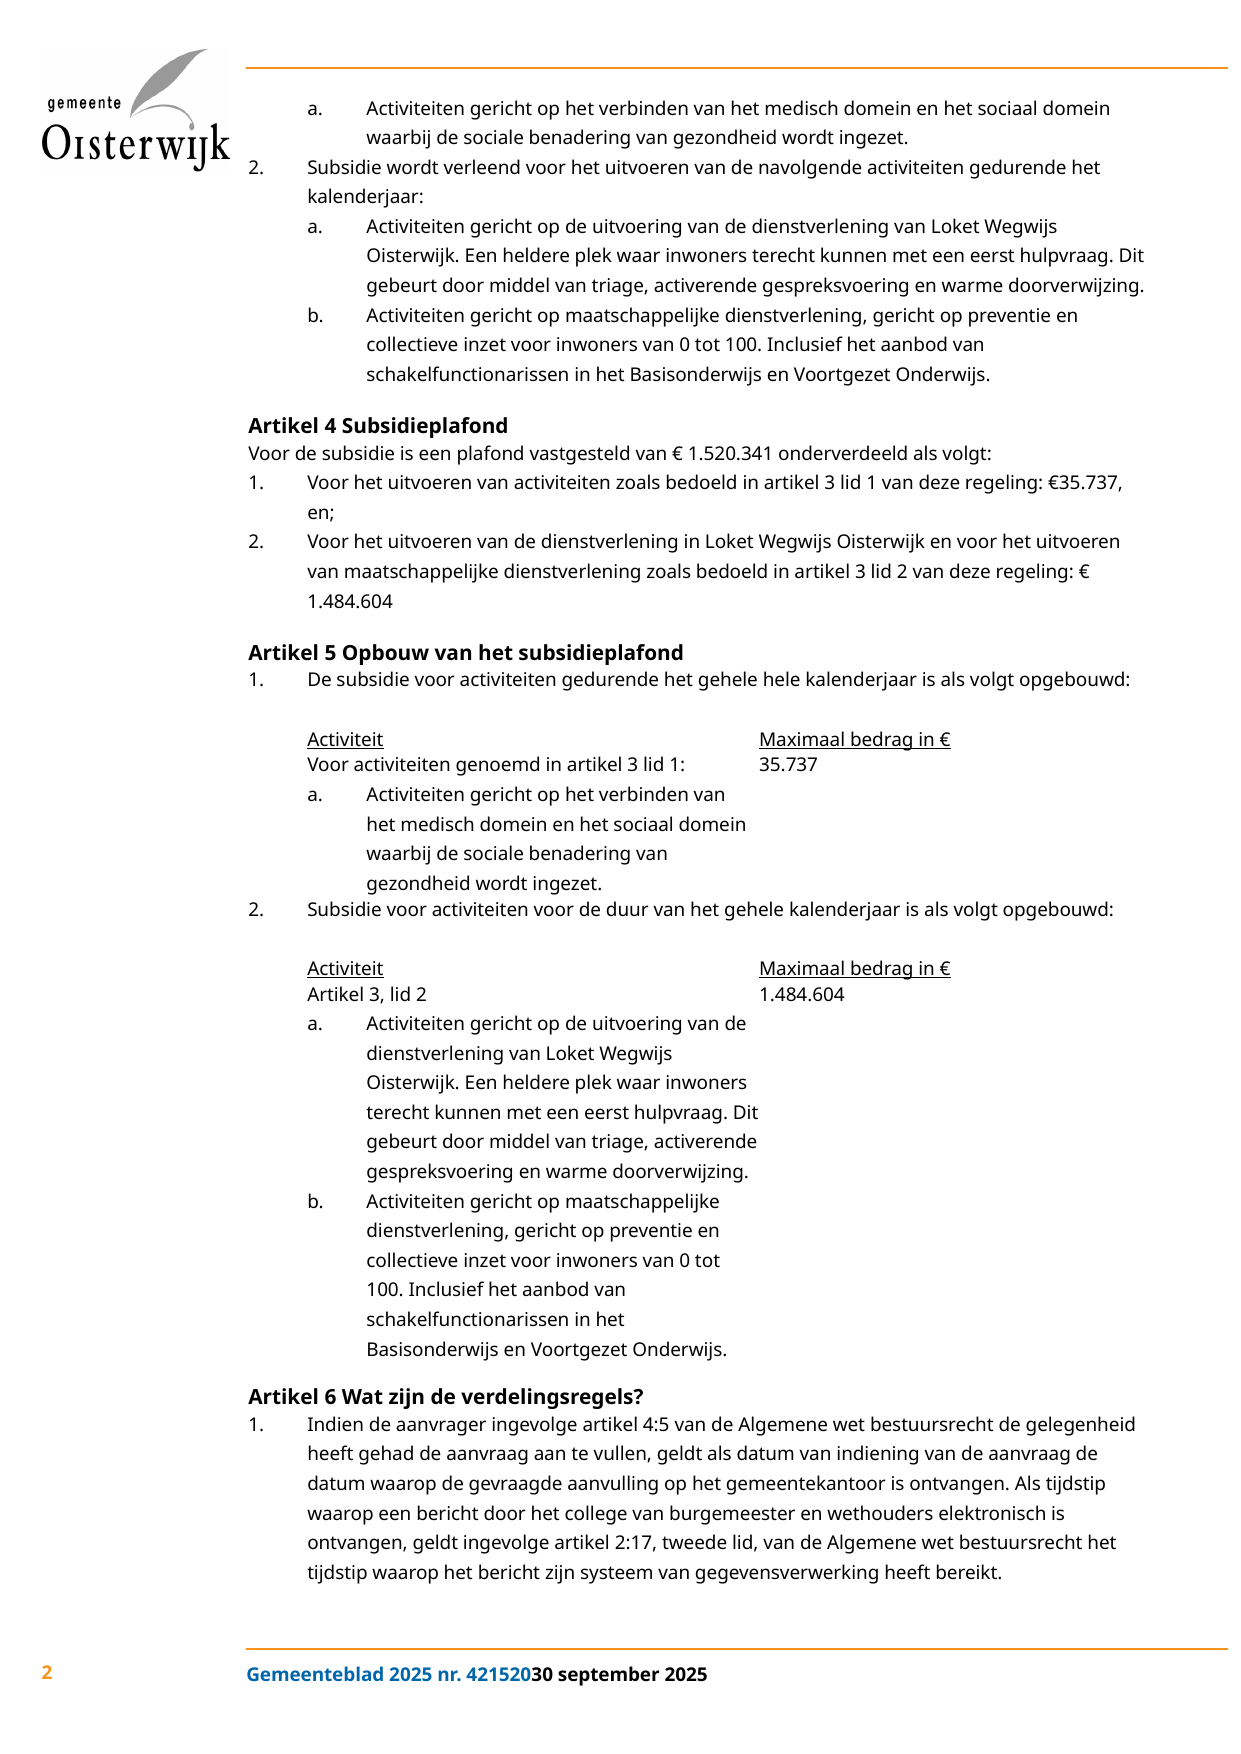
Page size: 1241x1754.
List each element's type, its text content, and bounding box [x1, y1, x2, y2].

list Subsidie wordt verleend voor het uitvoeren van de navolgende activiteiten gedurende het kalenderjaar: [248, 154, 1152, 209]
text Voor de subsidie is een plafond vastgesteld van € 1.520.341 onderverdeeld als volgt: [248, 440, 1152, 466]
text Artikel 5 Opbouw van het subsidieplafond [248, 638, 1152, 667]
table_header Maximaal bedrag in € [759, 726, 1211, 752]
table_header Activiteit [307, 955, 759, 981]
table_cell Artikel 3, lid 2 Activiteiten gericht op de uitvoering van de dienstverlening van Loket Wegwijs Oisterwijk. Een heldere plek waar inwoners terecht kunnen met een eerst hulpvraag. Dit gebeurt door middel van triage, activerende gespreksvoering en warme doorverwijzing. Activiteiten gericht op maatschappelijke dienstverlening, gericht op preventie en collectieve inzet voor inwoners van 0 tot 100. Inclusief het aanbod van schakelfunctionarissen in het Basisonderwijs en Voortgezet Onderwijs. [307, 981, 759, 1362]
list Activiteiten gericht op de uitvoering van de dienstverlening van Loket Wegwijs Oisterwijk. Een heldere plek waar inwoners terecht kunnen met een eerst hulpvraag. Dit gebeurt door middel van triage, activerende gespreksvoering en warme doorverwijzing. [307, 213, 1152, 298]
list Activiteiten gericht op het verbinden van het medisch domein en het sociaal domein waarbij de sociale benadering van gezondheid wordt ingezet. [307, 95, 1152, 150]
table_header Activiteit [307, 726, 759, 752]
text Artikel 4 Subsidieplafond [248, 411, 1152, 440]
text Artikel 6 Wat zijn de verdelingsregels? [248, 1382, 1152, 1411]
list Voor het uitvoeren van activiteiten zoals bedoeld in artikel 3 lid 1 van deze regeling: €35.737, en; [248, 469, 1152, 525]
list Activiteiten gericht op maatschappelijke dienstverlening, gericht op preventie en collectieve inzet voor inwoners van 0 tot 100. Inclusief het aanbod van schakelfunctionarissen in het Basisonderwijs en Voortgezet Onderwijs. [307, 302, 1152, 387]
list Voor het uitvoeren van de dienstverlening in Loket Wegwijs Oisterwijk en voor het uitvoeren van maatschappelijke dienstverlening zoals bedoeld in artikel 3 lid 2 van deze regeling: € 1.484.604 [248, 529, 1152, 613]
list Indien de aanvrager ingevolge artikel 4:5 van de Algemene wet bestuursrecht de gelegenheid heeft gehad de aanvraag aan te vullen, geldt als datum van indiening van de aanvraag de datum waarop de gevraagde aanvulling op het gemeentekantoor is ontvangen. Als tijdstip waarop een bericht door het college van burgemeester en wethouders elektronisch is ontvangen, geldt ingevolge artikel 2:17, tweede lid, van de Algemene wet bestuursrecht het tijdstip waarop het bericht zijn systeem van gegevensverwerking heeft bereikt. [248, 1411, 1152, 1584]
list De subsidie voor activiteiten gedurende het gehele hele kalenderjaar is als volgt opgebouwd: [248, 667, 1152, 692]
table_header Maximaal bedrag in € [759, 955, 1211, 981]
picture [41, 47, 231, 172]
list Subsidie voor activiteiten voor de duur van het gehele kalenderjaar is als volgt opgebouwd: [248, 896, 1152, 922]
table_cell 35.737 [759, 752, 1211, 896]
table_cell Voor activiteiten genoemd in artikel 3 lid 1: Activiteiten gericht op het verbinden van het medisch domein en het sociaal domein waarbij de sociale benadering van gezondheid wordt ingezet. [307, 752, 759, 896]
table_cell 1.484.604 [759, 981, 1211, 1362]
